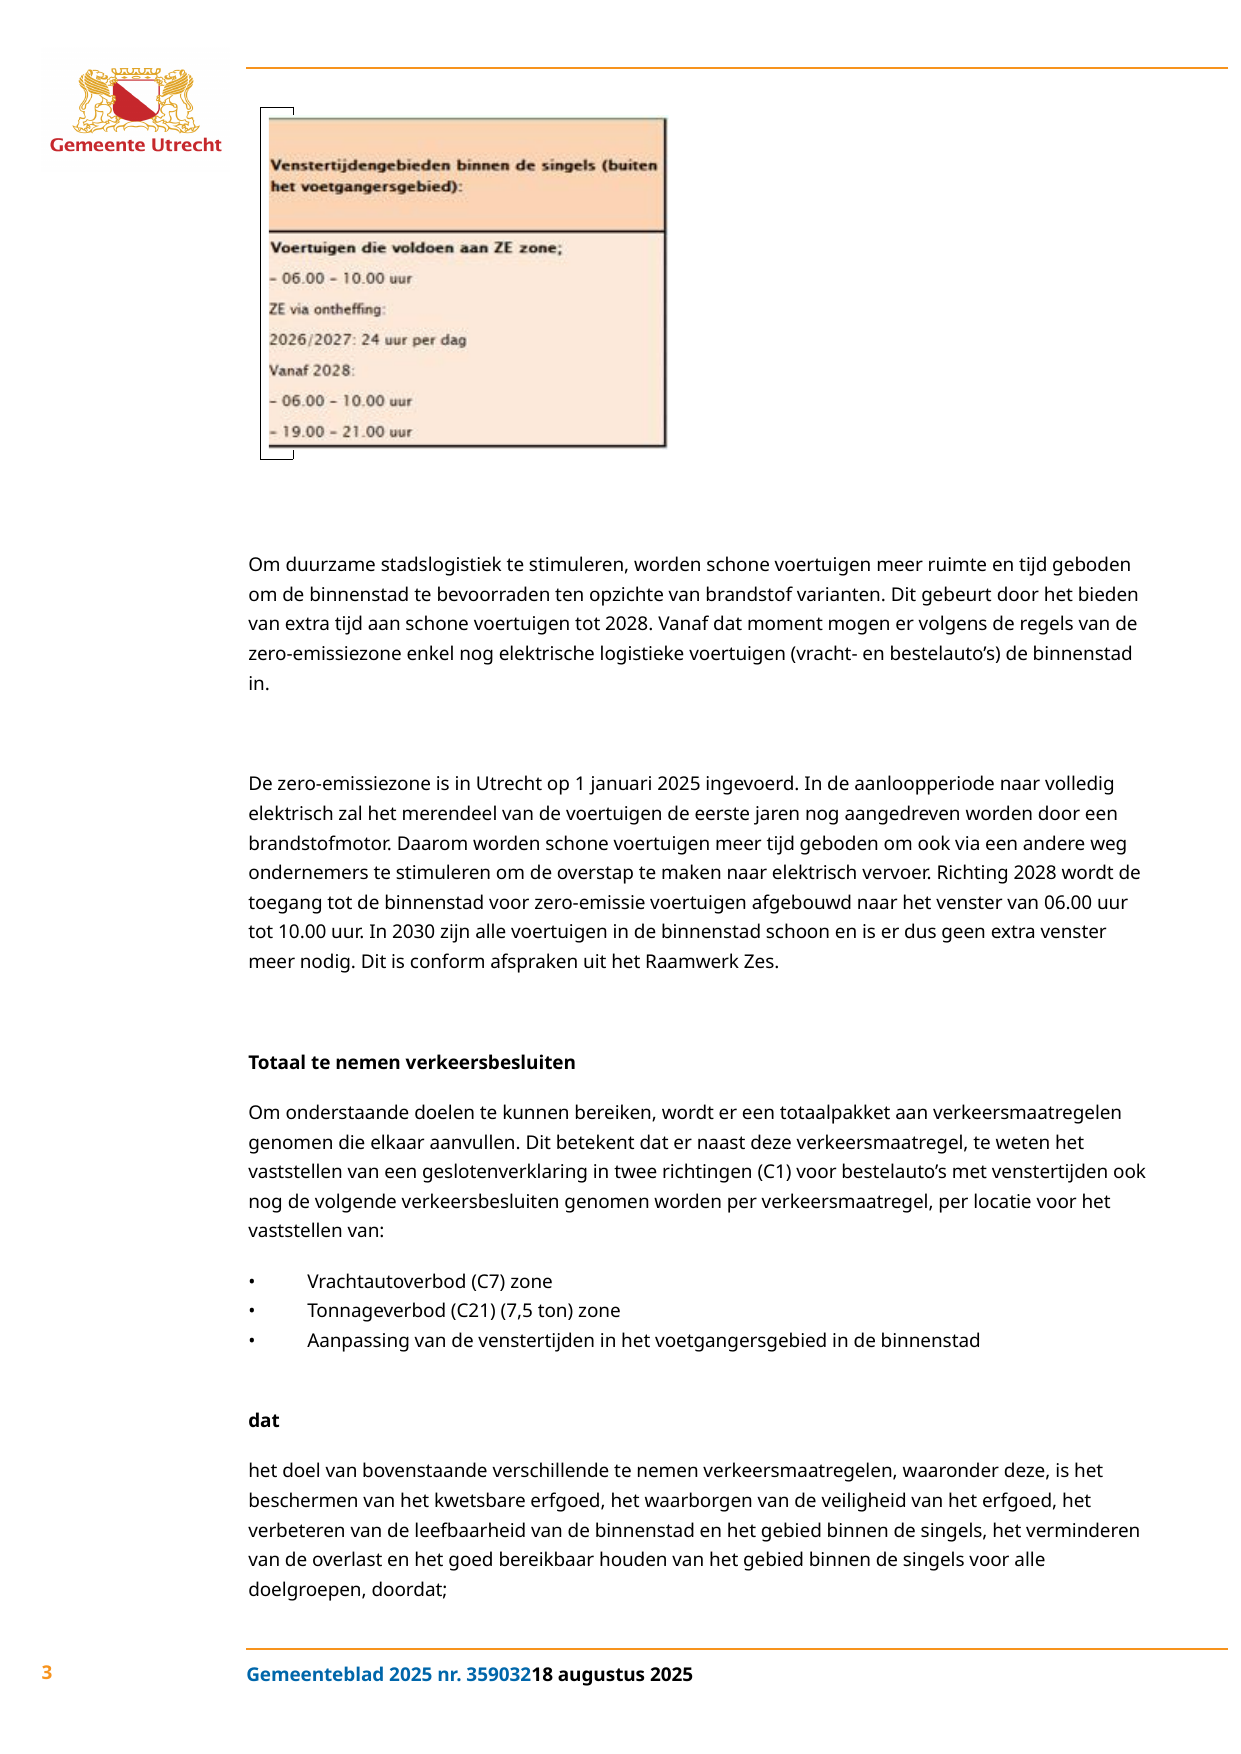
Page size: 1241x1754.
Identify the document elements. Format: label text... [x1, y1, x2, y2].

text dat [248, 1407, 1152, 1433]
picture [41, 47, 231, 172]
picture [268, 115, 669, 450]
list Aanpassing van de venstertijden in het voetgangersgebied in de binnenstad [248, 1327, 1152, 1353]
text het doel van bovenstaande verschillende te nemen verkeersmaatregelen, waaronder deze, is het beschermen van het kwetsbare erfgoed, het waarborgen van de veiligheid van het erfgoed, het verbeteren van de leefbaarheid van de binnenstad en het gebied binnen de singels, het verminderen van de overlast en het goed bereikbaar houden van het gebied binnen de singels voor alle doelgroepen, doordat; [248, 1458, 1152, 1602]
text Om onderstaande doelen te kunnen bereiken, wordt er een totaalpakket aan verkeersmaatregelen genomen die elkaar aanvullen. Dit betekent dat er naast deze verkeersmaatregel, te weten het vaststellen van een geslotenverklaring in twee richtingen (C1) voor bestelauto’s met venstertijden ook nog de volgende verkeersbesluiten genomen worden per verkeersmaatregel, per locatie voor het vaststellen van: [248, 1099, 1152, 1243]
list Vrachtautoverbod (C7) zone [248, 1268, 1152, 1294]
list Tonnageverbod (C21) (7,5 ton) zone [248, 1298, 1152, 1323]
text Om duurzame stadslogistiek te stimuleren, worden schone voertuigen meer ruimte en tijd geboden om de binnenstad te bevoorraden ten opzichte van brandstof varianten. Dit gebeurt door het bieden van extra tijd aan schone voertuigen tot 2028. Vanaf dat moment mogen er volgens de regels van de zero-emissiezone enkel nog elektrische logistieke voertuigen (vracht- en bestelauto’s) de binnenstad in. [248, 551, 1152, 696]
text Totaal te nemen verkeersbesluiten [248, 1049, 1152, 1075]
text De zero-emissiezone is in Utrecht op 1 januari 2025 ingevoerd. In de aanloopperiode naar volledig elektrisch zal het merendeel van de voertuigen de eerste jaren nog aangedreven worden door een brandstofmotor. Daarom worden schone voertuigen meer tijd geboden om ook via een andere weg ondernemers te stimuleren om de overstap te maken naar elektrisch vervoer. Richting 2028 wordt de toegang tot de binnenstad voor zero-emissie voertuigen afgebouwd naar het venster van 06.00 uur tot 10.00 uur. In 2030 zijn alle voertuigen in de binnenstad schoon en is er dus geen extra venster meer nodig. Dit is conform afspraken uit het Raamwerk Zes. [248, 771, 1152, 974]
